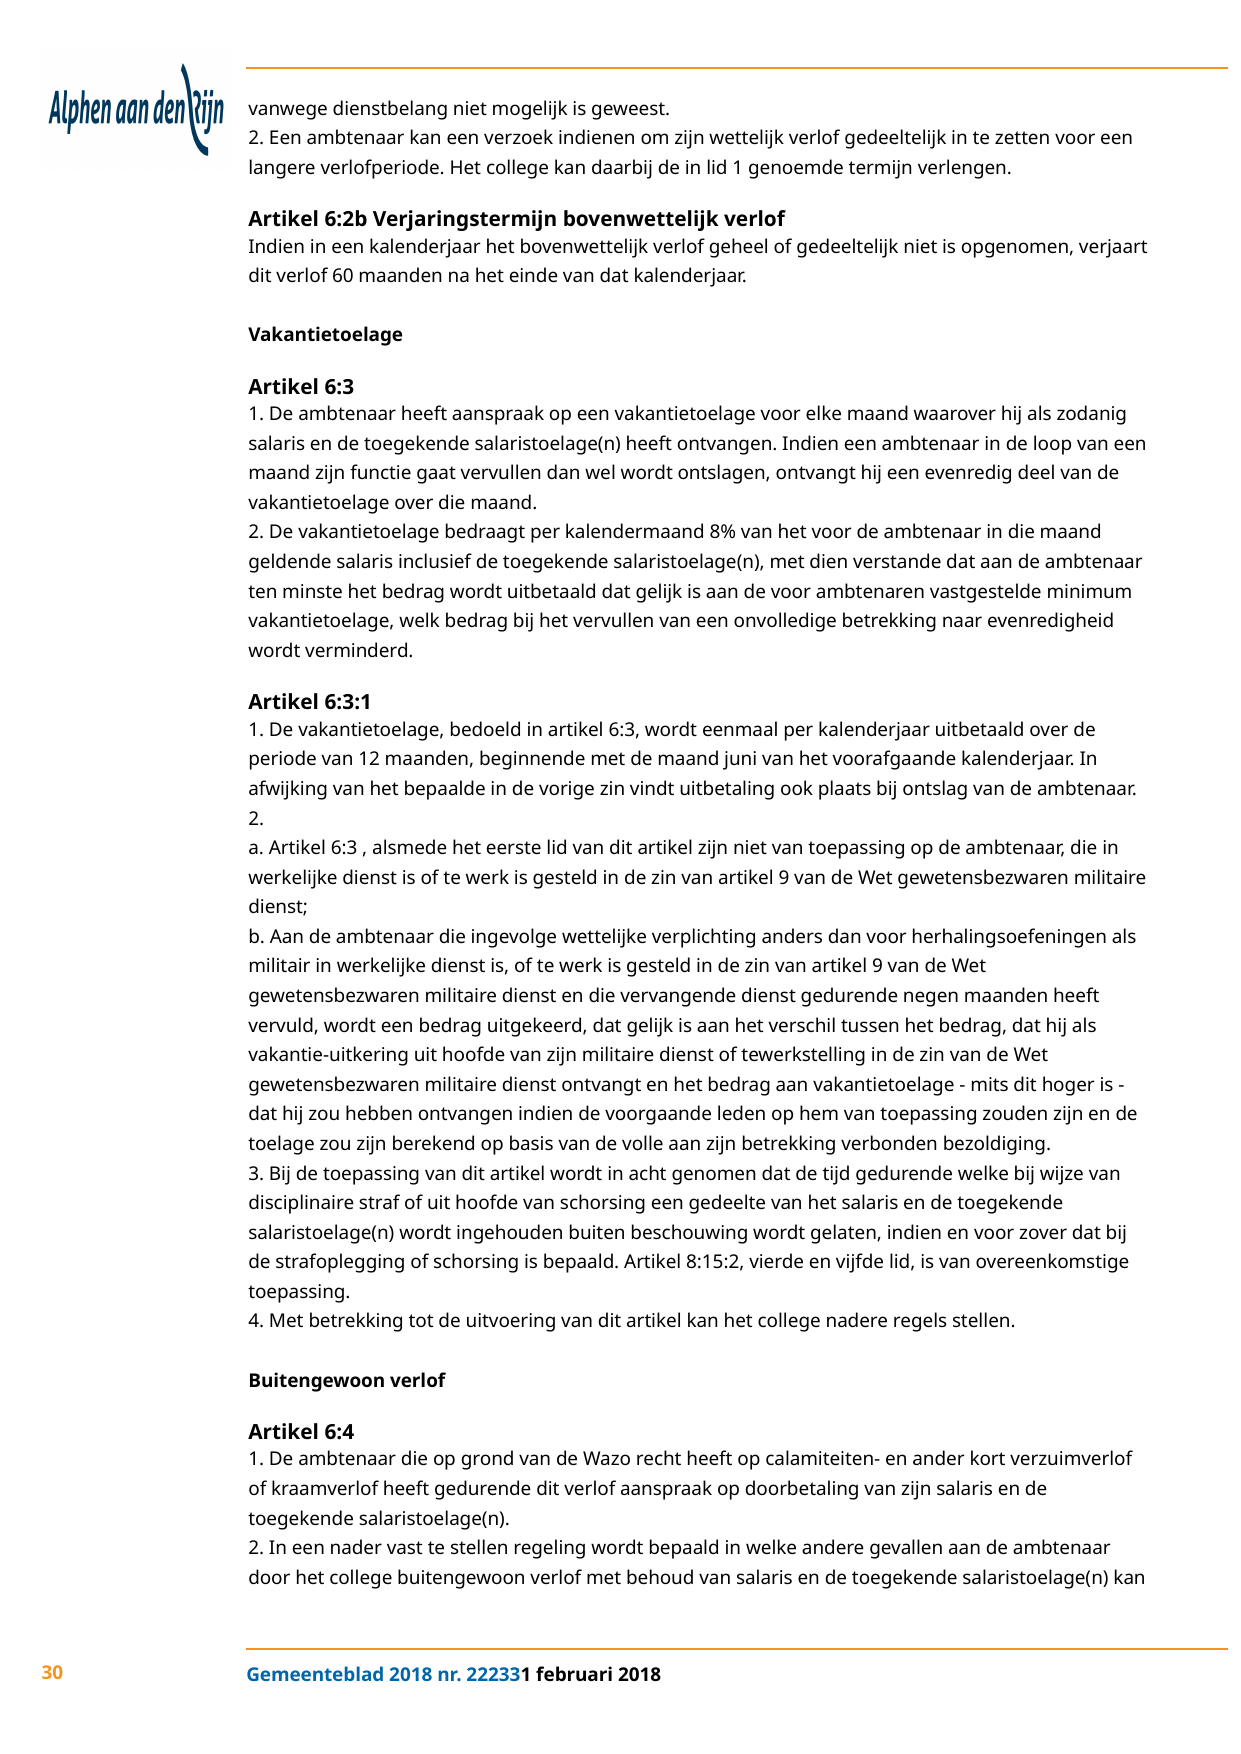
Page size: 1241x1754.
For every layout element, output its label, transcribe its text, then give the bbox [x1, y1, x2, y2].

picture [41, 47, 231, 172]
text 1. De ambtenaar die op grond van de Wazo recht heeft op calamiteiten- en ander kort verzuimverlof of kraamverlof heeft gedurende dit verlof aanspraak op doorbetaling van zijn salaris en de toegekende salaristoelage(n). [248, 1446, 1152, 1531]
text 2. Een ambtenaar kan een verzoek indienen om zijn wettelijk verlof gedeeltelijk in te zetten voor een langere verlofperiode. Het college kan daarbij de in lid 1 genoemde termijn verlengen. [248, 124, 1152, 180]
text 4. Met betrekking tot de uitvoering van dit artikel kan het college nadere regels stellen. [248, 1308, 1152, 1333]
text Artikel 6:4 [248, 1417, 1152, 1446]
text Indien in een kalenderjaar het bovenwettelijk verlof geheel of gedeeltelijk niet is opgenomen, verjaart dit verlof 60 maanden na het einde van dat kalenderjaar. [248, 233, 1152, 288]
text Artikel 6:2b Verjaringstermijn bovenwettelijk verlof [248, 204, 1152, 233]
text Vakantietoelage [248, 322, 1152, 347]
text 2. [248, 805, 1152, 830]
text 1. De vakantietoelage, bedoeld in artikel 6:3, wordt eenmaal per kalenderjaar uitbetaald over de periode van 12 maanden, beginnende met de maand juni van het voorafgaande kalenderjaar. In afwijking van het bepaalde in de vorige zin vindt uitbetaling ook plaats bij ontslag van de ambtenaar. [248, 716, 1152, 801]
text vanwege dienstbelang niet mogelijk is geweest. [248, 95, 1152, 121]
text a. Artikel 6:3 , alsmede het eerste lid van dit artikel zijn niet van toepassing op de ambtenaar, die in werkelijke dienst is of te werk is gesteld in de zin van artikel 9 van de Wet gewetensbezwaren militaire dienst; [248, 834, 1152, 919]
text 1. De ambtenaar heeft aanspraak op een vakantietoelage voor elke maand waarover hij als zodanig salaris en de toegekende salaristoelage(n) heeft ontvangen. Indien een ambtenaar in de loop van een maand zijn functie gaat vervullen dan wel wordt ontslagen, ontvangt hij een evenredig deel van de vakantietoelage over die maand. [248, 400, 1152, 515]
text b. Aan de ambtenaar die ingevolge wettelijke verplichting anders dan voor herhalingsoefeningen als militair in werkelijke dienst is, of te werk is gesteld in de zin van artikel 9 van de Wet gewetensbezwaren militaire dienst en die vervangende dienst gedurende negen maanden heeft vervuld, wordt een bedrag uitgekeerd, dat gelijk is aan het verschil tussen het bedrag, dat hij als vakantie-uitkering uit hoofde van zijn militaire dienst of tewerkstelling in de zin van de Wet gewetensbezwaren militaire dienst ontvangt en het bedrag aan vakantietoelage - mits dit hoger is - dat hij zou hebben ontvangen indien de voorgaande leden op hem van toepassing zouden zijn en de toelage zou zijn berekend op basis van de volle aan zijn betrekking verbonden bezoldiging. [248, 923, 1152, 1156]
text 2. In een nader vast te stellen regeling wordt bepaald in welke andere gevallen aan de ambtenaar door het college buitengewoon verlof met behoud van salaris en de toegekende salaristoelage(n) kan [248, 1534, 1152, 1590]
text 3. Bij de toepassing van dit artikel wordt in acht genomen dat de tijd gedurende welke bij wijze van disciplinaire straf of uit hoofde van schorsing een gedeelte van het salaris en de toegekende salaristoelage(n) wordt ingehouden buiten beschouwing wordt gelaten, indien en voor zover dat bij de strafoplegging of schorsing is bepaald. Artikel 8:15:2, vierde en vijfde lid, is van overeenkomstige toepassing. [248, 1160, 1152, 1304]
text Artikel 6:3:1 [248, 687, 1152, 716]
text 2. De vakantietoelage bedraagt per kalendermaand 8% van het voor de ambtenaar in die maand geldende salaris inclusief de toegekende salaristoelage(n), met dien verstande dat aan de ambtenaar ten minste het bedrag wordt uitbetaald dat gelijk is aan de voor ambtenaren vastgestelde minimum vakantietoelage, welk bedrag bij het vervullen van een onvolledige betrekking naar evenredigheid wordt verminderd. [248, 519, 1152, 663]
text Buitengewoon verlof [248, 1367, 1152, 1392]
text Artikel 6:3 [248, 372, 1152, 400]
